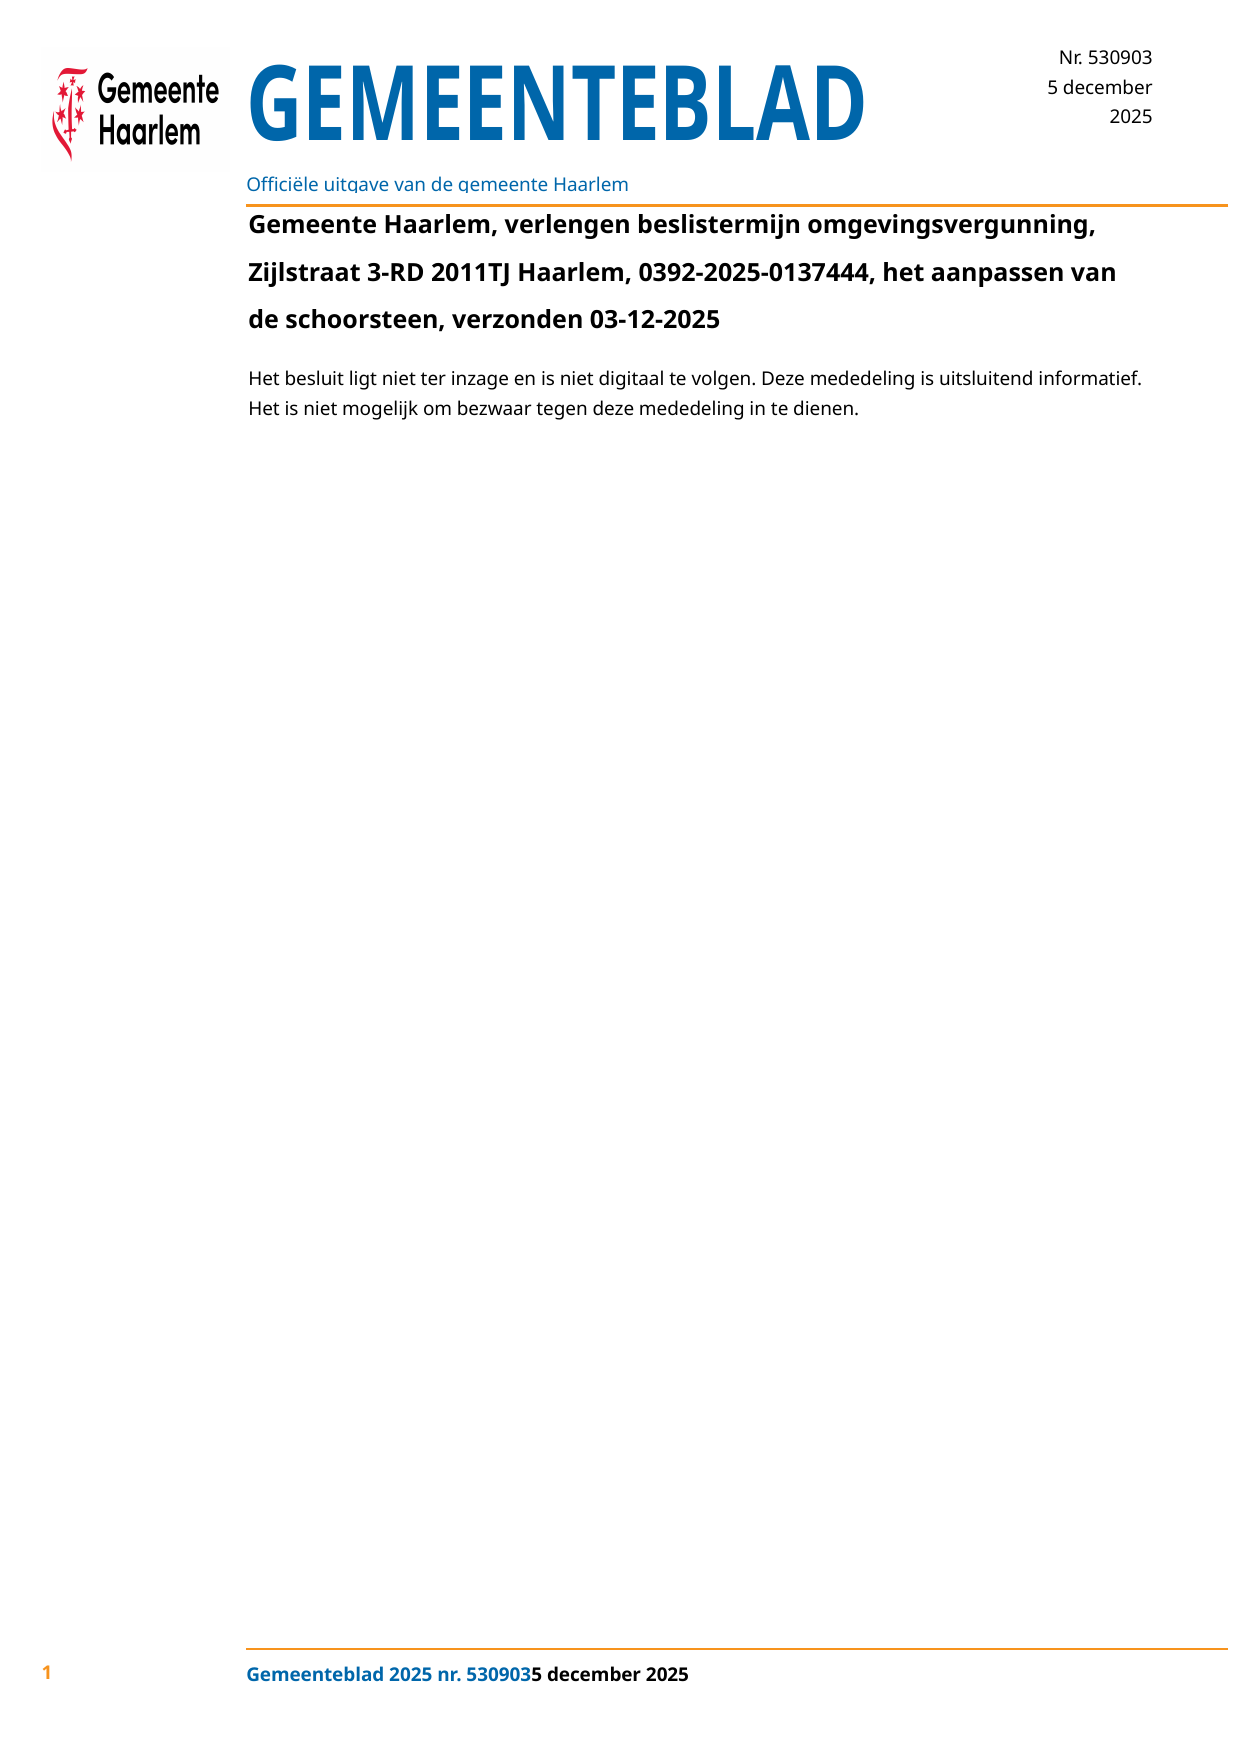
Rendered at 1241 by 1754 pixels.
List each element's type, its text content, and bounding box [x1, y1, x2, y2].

text Gemeente Haarlem, verlengen beslistermijn omgevingsvergunning, Zijlstraat 3-RD 2011TJ Haarlem, 0392-2025-0137444, het aanpassen van de schoorsteen, verzonden 03-12-2025 [248, 207, 1152, 336]
text Het besluit ligt niet ter inzage en is niet digitaal te volgen. Deze mededeling is uitsluitend informatief. Het is niet mogelijk om bezwaar tegen deze mededeling in te dienen. [248, 366, 1152, 421]
picture [41, 47, 231, 172]
